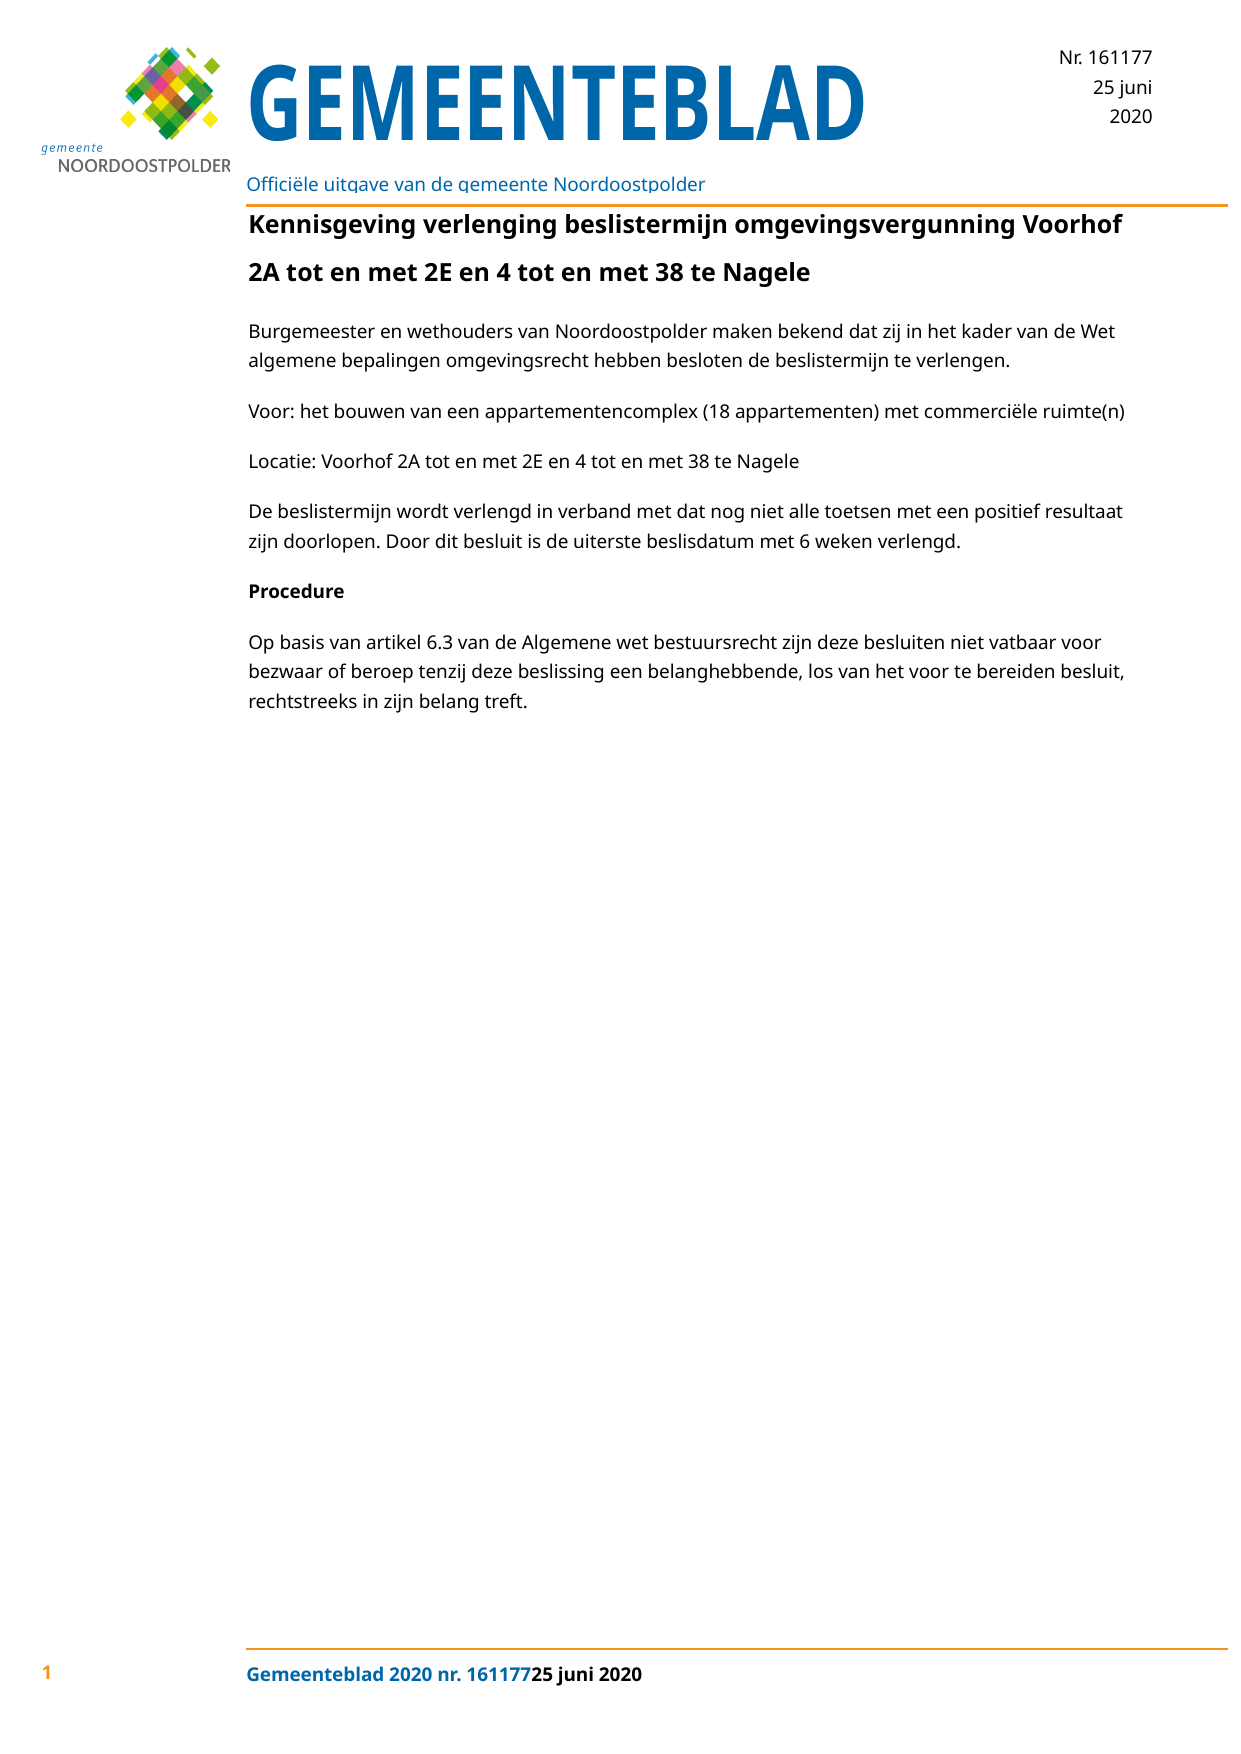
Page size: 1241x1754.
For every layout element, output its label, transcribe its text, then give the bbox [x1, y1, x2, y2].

text De beslistermijn wordt verlengd in verband met​ ​​dat nog niet alle toetsen met een positief resultaat zijn doorlopen. Door dit besluit is de uiterste beslisdatum met 6 weken verlengd. [248, 499, 1152, 554]
text Kennisgeving verlenging beslistermijn omgevingsvergunning Voorhof 2A tot en met 2E en 4 tot en met 38 te Nagele [248, 207, 1152, 288]
text Locatie: Voorhof 2A tot en met 2E en 4 tot en met 38 te Nagele [248, 448, 1152, 474]
text Burgemeester en wethouders van Noordoostpolder maken bekend dat zij in het kader van de Wet algemene bepalingen omgevingsrecht hebben besloten de beslistermijn te verlengen. [248, 318, 1152, 373]
picture [41, 47, 231, 172]
text Op basis van artikel 6.3 van de Algemene wet bestuursrecht zijn deze besluiten niet vatbaar voor bezwaar of beroep tenzij deze beslissing een belanghebbende, los van het voor te bereiden besluit, rechtstreeks in zijn belang treft. [248, 629, 1152, 714]
text Voor: het bouwen van een appartementencomplex (18 appartementen) met commerciële ruimte(n) [248, 398, 1152, 424]
text Procedure [248, 579, 1152, 604]
